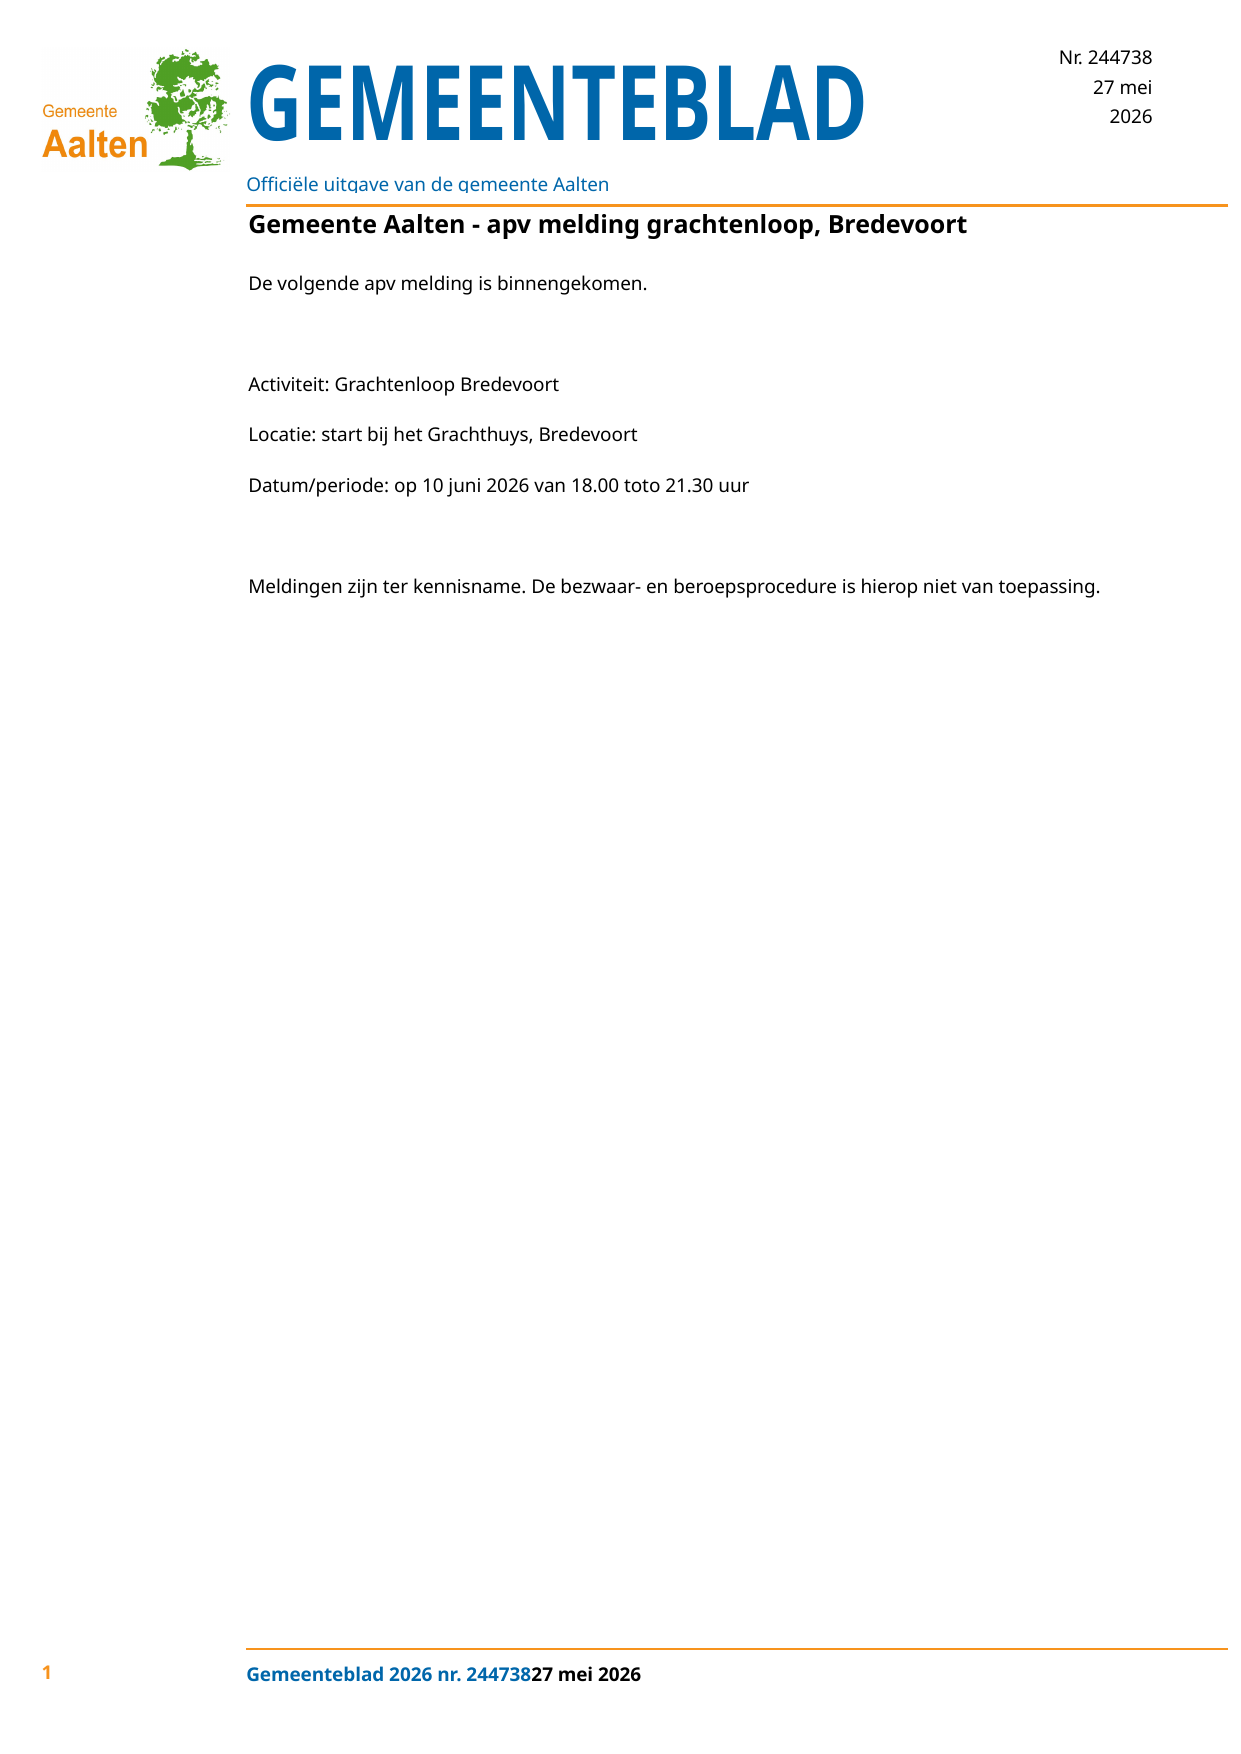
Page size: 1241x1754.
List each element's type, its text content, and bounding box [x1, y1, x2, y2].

text Datum/periode: op 10 juni 2026 van 18.00 toto 21.30 uur [248, 472, 1152, 498]
picture [41, 47, 231, 172]
text Locatie: start bij het Grachthuys, Bredevoort [248, 422, 1152, 447]
text De volgende apv melding is binnengekomen. [248, 270, 1152, 296]
text Meldingen zijn ter kennisname. De bezwaar- en beroepsprocedure is hierop niet van toepassing. [248, 573, 1152, 598]
text Gemeente Aalten - apv melding grachtenloop, Bredevoort [248, 207, 1152, 241]
text Activiteit: Grachtenloop Bredevoort [248, 371, 1152, 397]
